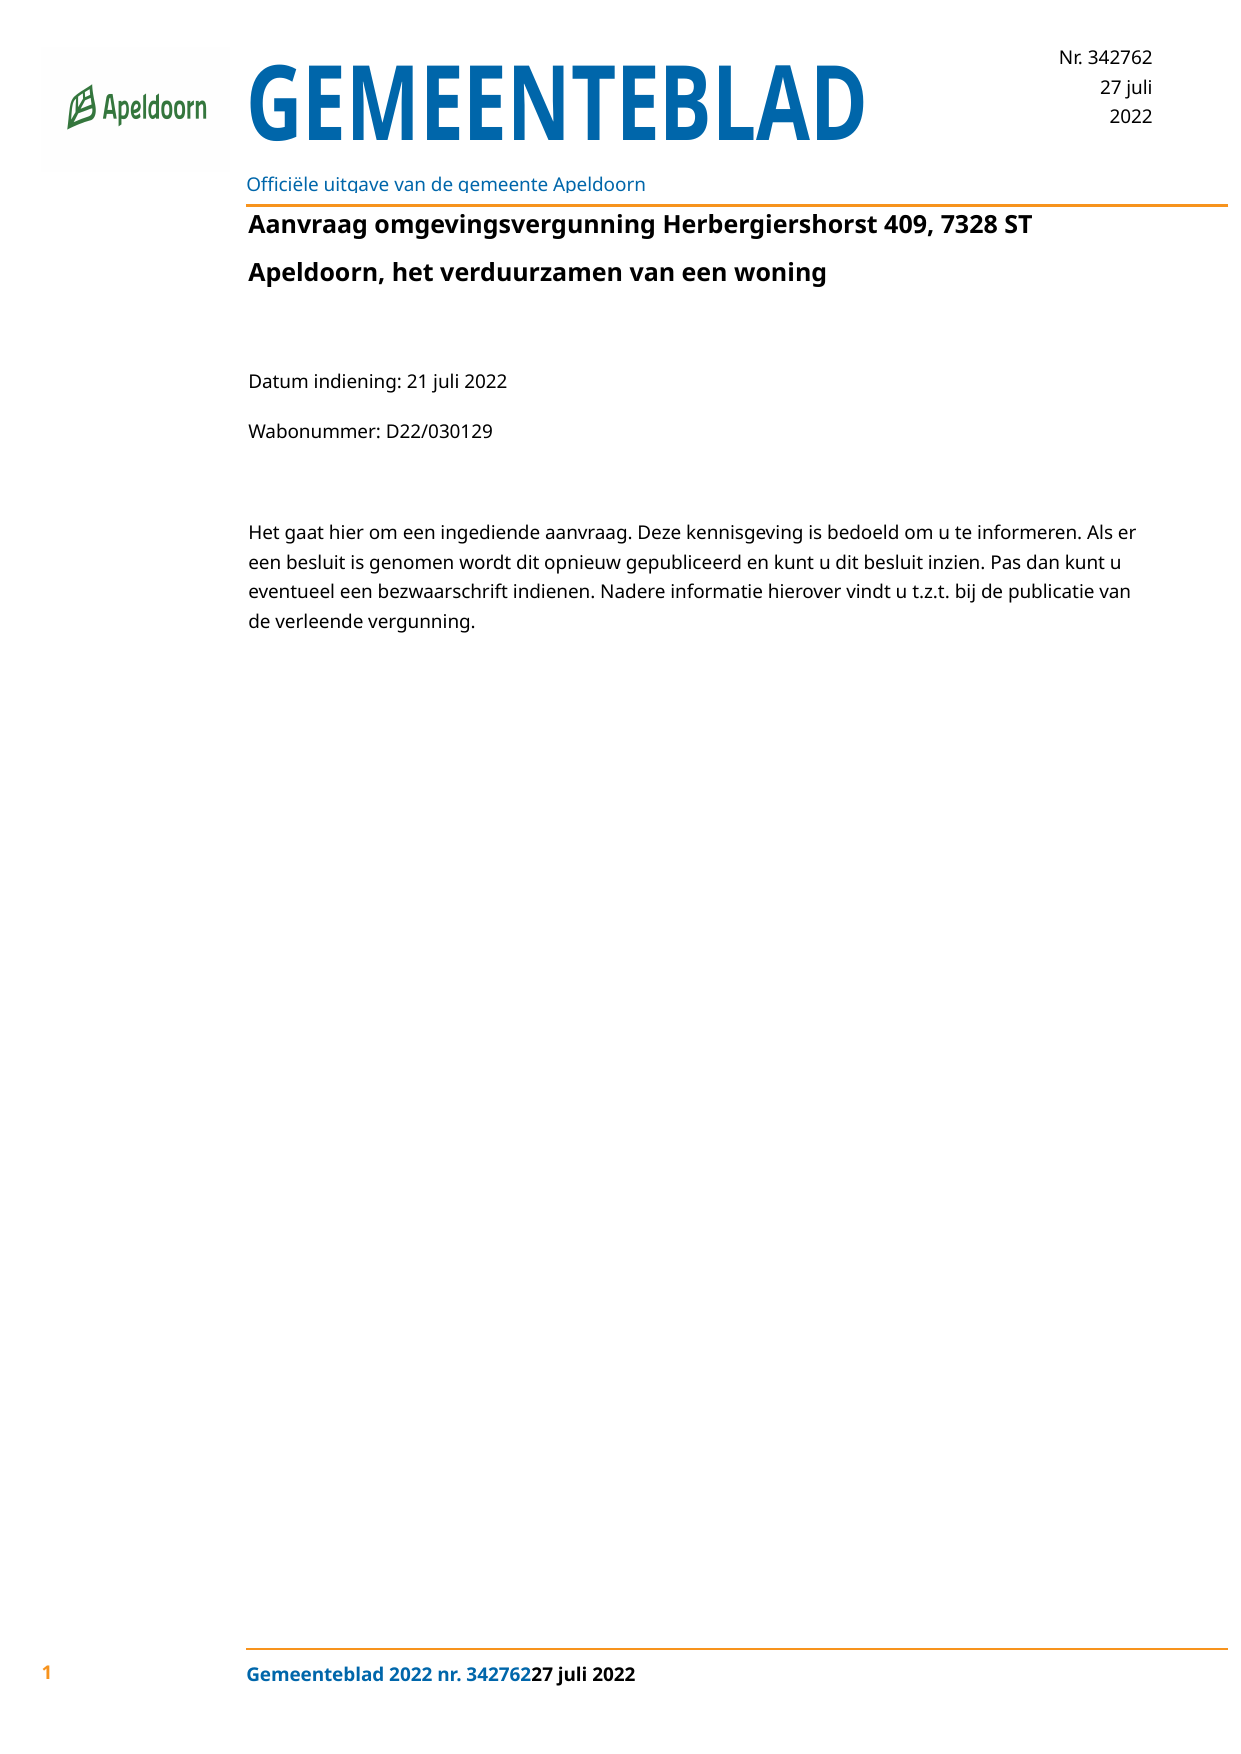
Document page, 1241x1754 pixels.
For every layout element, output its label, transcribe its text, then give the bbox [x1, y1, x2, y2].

text Het gaat hier om een ingediende aanvraag. Deze kennisgeving is bedoeld om u te informeren. Als er een besluit is genomen wordt dit opnieuw gepubliceerd en kunt u dit besluit inzien. Pas dan kunt u eventueel een bezwaarschrift indienen. Nadere informatie hierover vindt u t.z.t. bij de publicatie van de verleende vergunning. [248, 519, 1152, 634]
picture [41, 47, 231, 172]
text Datum indiening: 21 juli 2022 [248, 368, 1152, 394]
text Aanvraag omgevingsvergunning Herbergiershorst 409, 7328 ST Apeldoorn, het verduurzamen van een woning [248, 207, 1152, 288]
text Wabonummer: D22/030129 [248, 419, 1152, 444]
